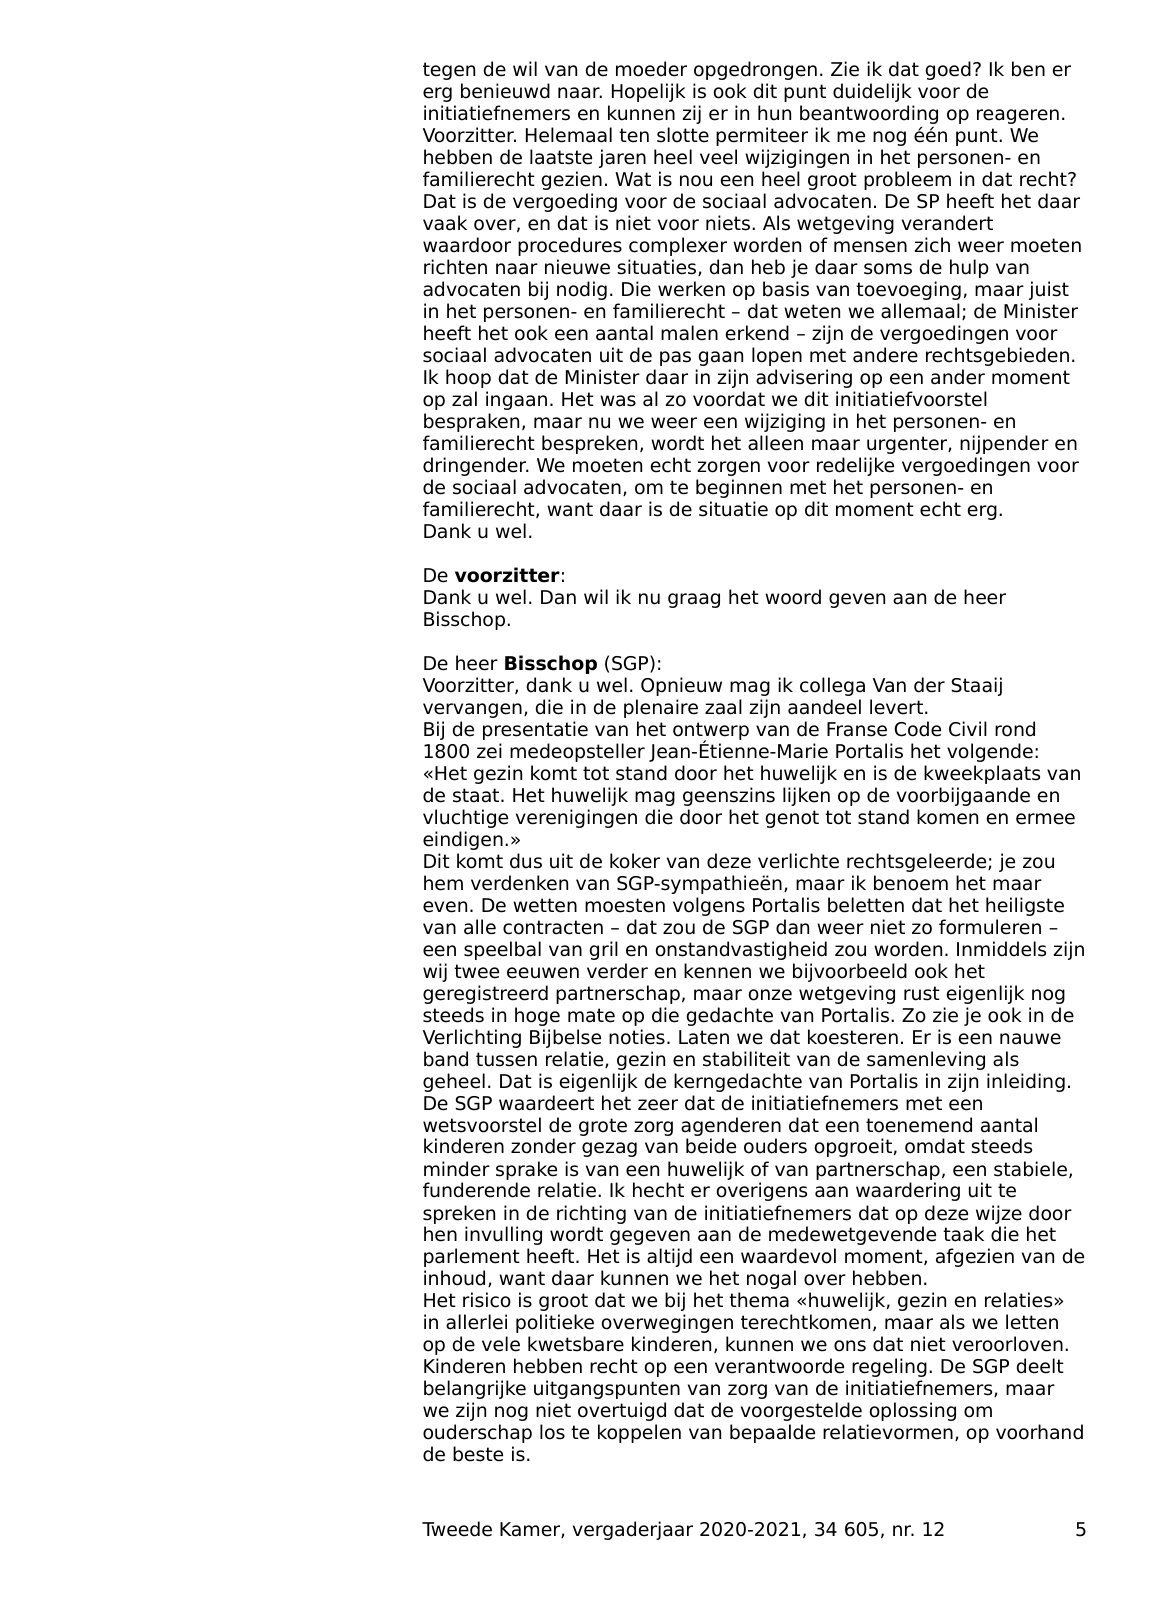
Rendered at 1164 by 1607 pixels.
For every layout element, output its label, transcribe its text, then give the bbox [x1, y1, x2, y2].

text De SGP waardeert het zeer dat de initiatiefnemers met een wetsvoorstel de grote zorg agenderen dat een toenemend aantal kinderen zonder gezag van beide ouders opgroeit, omdat steeds minder sprake is van een huwelijk of van partnerschap, een stabiele, funderende relatie. Ik hecht er overigens aan waardering uit te spreken in de richting van de initiatiefnemers dat op deze wijze door hen invulling wordt gegeven aan de medewetgevende taak die het parlement heeft. Het is altijd een waardevol moment, afgezien van de inhoud, want daar kunnen we het nogal over hebben. [422, 1092, 1087, 1290]
text Dank u wel. Dan wil ik nu graag het woord geven aan de heer Bisschop. [422, 587, 1087, 631]
text De voorzitter: [422, 565, 1087, 587]
text De heer Bisschop (SGP): [422, 653, 1087, 675]
text Het risico is groot dat we bij het thema «huwelijk, gezin en relaties» in allerlei politieke overwegingen terechtkomen, maar als we letten op de vele kwetsbare kinderen, kunnen we ons dat niet veroorloven. Kinderen hebben recht op een verantwoorde regeling. De SGP deelt belangrijke uitgangspunten van zorg van de initiatiefnemers, maar we zijn nog niet overtuigd dat de voorgestelde oplossing om ouderschap los te koppelen van bepaalde relatievormen, op voorhand de beste is. [422, 1290, 1087, 1466]
text Voorzitter, dank u wel. Opnieuw mag ik collega Van der Staaij vervangen, die in de plenaire zaal zijn aandeel levert. [422, 675, 1087, 719]
text Dank u wel. [422, 521, 1087, 543]
text Dit komt dus uit de koker van deze verlichte rechtsgeleerde; je zou hem verdenken van SGP-sympathieën, maar ik benoem het maar even. De wetten moesten volgens Portalis beletten dat het heiligste van alle contracten – dat zou de SGP dan weer niet zo formuleren – een speelbal van gril en onstandvastigheid zou worden. Inmiddels zijn wij twee eeuwen verder en kennen we bijvoorbeeld ook het geregistreerd partnerschap, maar onze wetgeving rust eigenlijk nog steeds in hoge mate op die gedachte van Portalis. Zo zie je ook in de Verlichting Bijbelse noties. Laten we dat koesteren. Er is een nauwe band tussen relatie, gezin en stabiliteit van de samenleving als geheel. Dat is eigenlijk de kerngedachte van Portalis in zijn inleiding. [422, 851, 1087, 1092]
text tegen de wil van de moeder opgedrongen. Zie ik dat goed? Ik ben er erg benieuwd naar. Hopelijk is ook dit punt duidelijk voor de initiatiefnemers en kunnen zij er in hun beantwoording op reageren. [422, 59, 1087, 125]
text Voorzitter. Helemaal ten slotte permiteer ik me nog één punt. We hebben de laatste jaren heel veel wijzigingen in het personen- en familierecht gezien. Wat is nou een heel groot probleem in dat recht? Dat is de vergoeding voor de sociaal advocaten. De SP heeft het daar vaak over, en dat is niet voor niets. Als wetgeving verandert waardoor procedures complexer worden of mensen zich weer moeten richten naar nieuwe situaties, dan heb je daar soms de hulp van advocaten bij nodig. Die werken op basis van toevoeging, maar juist in het personen- en familierecht – dat weten we allemaal; de Minister heeft het ook een aantal malen erkend – zijn de vergoedingen voor sociaal advocaten uit de pas gaan lopen met andere rechtsgebieden. Ik hoop dat de Minister daar in zijn advisering op een ander moment op zal ingaan. Het was al zo voordat we dit initiatiefvoorstel bespraken, maar nu we weer een wijziging in het personen- en familierecht bespreken, wordt het alleen maar urgenter, nijpender en dringender. We moeten echt zorgen voor redelijke vergoedingen voor de sociaal advocaten, om te beginnen met het personen- en familierecht, want daar is de situatie op dit moment echt erg. [422, 125, 1087, 521]
text Bij de presentatie van het ontwerp van de Franse Code Civil rond 1800 zei medeopsteller Jean-Étienne-Marie Portalis het volgende: «Het gezin komt tot stand door het huwelijk en is de kweekplaats van de staat. Het huwelijk mag geenszins lijken op de voorbijgaande en vluchtige verenigingen die door het genot tot stand komen en ermee eindigen.» [422, 719, 1087, 851]
